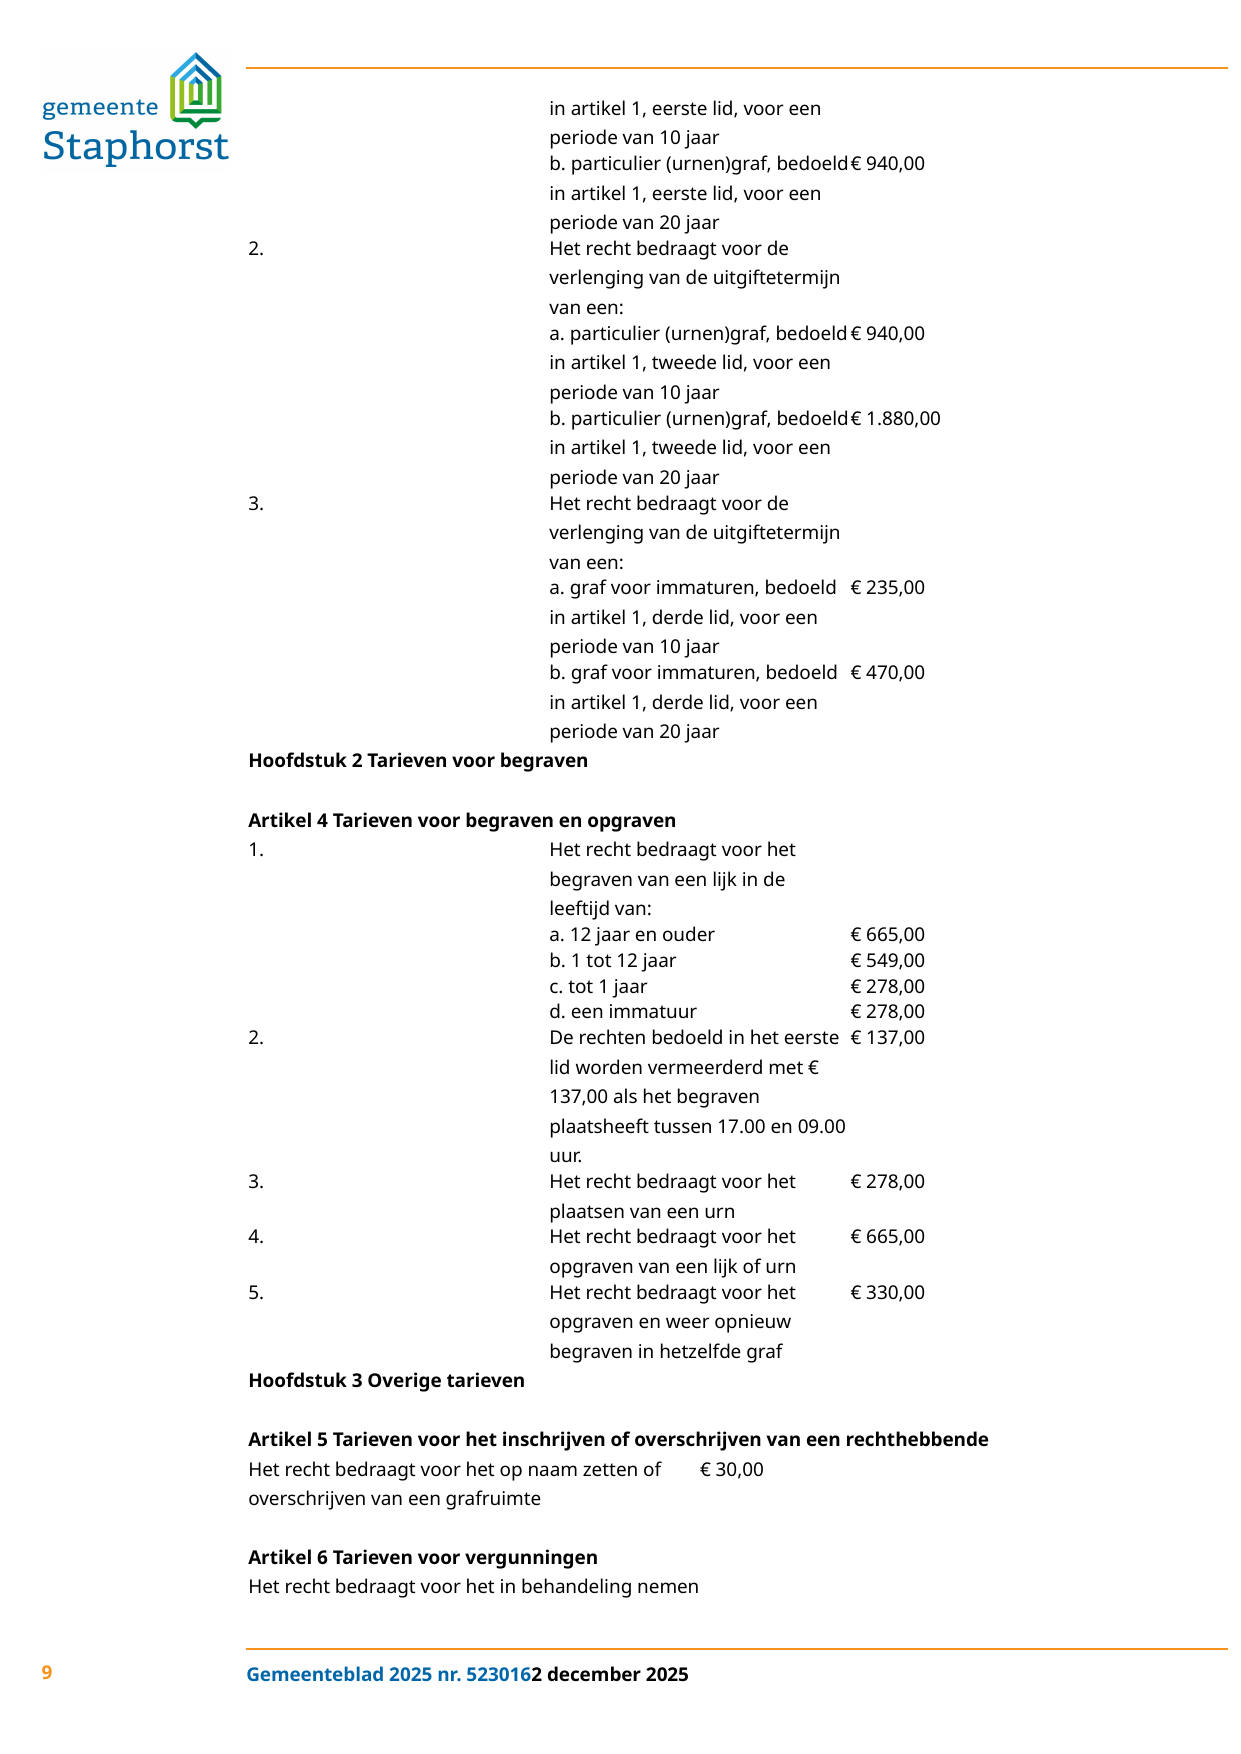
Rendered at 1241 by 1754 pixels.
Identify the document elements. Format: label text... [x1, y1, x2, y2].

table_cell [248, 660, 549, 744]
table_cell [248, 999, 549, 1024]
table_cell b. 1 tot 12 jaar [549, 947, 850, 973]
table_cell Het recht bedraagt voor het opgraven en weer opnieuw begraven in hetzelfde graf [549, 1279, 850, 1364]
table_cell € 137,00 [850, 1024, 1152, 1168]
table_cell € 278,00 [850, 973, 1152, 998]
table_cell c. tot 1 jaar [549, 973, 850, 998]
table_cell [850, 235, 1152, 320]
table_cell € 940,00 [850, 150, 1152, 235]
table_cell b. particulier (urnen)graf, bedoeld in artikel 1, eerste lid, voor een periode van 20 jaar [549, 150, 850, 235]
table_cell [248, 575, 549, 659]
table_cell Het recht bedraagt voor het opgraven van een lijk of urn [549, 1224, 850, 1279]
table_header Het recht bedraagt voor het op naam zetten of overschrijven van een grafruimte [248, 1456, 700, 1511]
table_cell [248, 921, 549, 947]
table_cell [248, 405, 549, 490]
text Hoofdstuk 2 Tarieven voor begraven [248, 748, 1152, 773]
table_cell € 665,00 [850, 1224, 1152, 1279]
table_cell € 330,00 [850, 1279, 1152, 1364]
table_header 1. [248, 836, 549, 921]
table_header Het recht bedraagt voor het in behandeling nemen [248, 1574, 700, 1599]
table_header € 30,00 [700, 1456, 1152, 1511]
table_cell € 470,00 [850, 660, 1152, 744]
table_cell 2. [248, 1024, 549, 1168]
table_cell Het recht bedraagt voor het plaatsen van een urn [549, 1168, 850, 1224]
table_cell € 665,00 [850, 921, 1152, 947]
table_cell € 549,00 [850, 947, 1152, 973]
table_cell [248, 150, 549, 235]
table_cell 3. [248, 490, 549, 574]
table_cell a. particulier (urnen)graf, bedoeld in artikel 1, tweede lid, voor een periode van 10 jaar [549, 320, 850, 405]
table_cell a. graf voor immaturen, bedoeld in artikel 1, derde lid, voor een periode van 10 jaar [549, 575, 850, 659]
table_cell Het recht bedraagt voor de verlenging van de uitgiftetermijn van een: [549, 235, 850, 320]
table_header Het recht bedraagt voor het begraven van een lijk in de leeftijd van: [549, 836, 850, 921]
table_cell 3. [248, 1168, 549, 1224]
table_cell € 940,00 [850, 320, 1152, 405]
text Artikel 4 Tarieven voor begraven en opgraven [248, 807, 1152, 832]
table_header [850, 836, 1152, 921]
table_cell De rechten bedoeld in het eerste lid worden vermeerderd met € 137,00 als het begraven plaatsheeft tussen 17.00 en 09.00 uur. [549, 1024, 850, 1168]
table_cell € 278,00 [850, 1168, 1152, 1224]
text Artikel 6 Tarieven voor vergunningen [248, 1544, 1152, 1570]
table_cell 5. [248, 1279, 549, 1364]
table_cell [248, 973, 549, 998]
table_cell [248, 320, 549, 405]
picture [41, 47, 231, 172]
table_cell a. 12 jaar en ouder [549, 921, 850, 947]
table_cell b. particulier (urnen)graf, bedoeld in artikel 1, tweede lid, voor een periode van 20 jaar [549, 405, 850, 490]
table_cell [850, 95, 1152, 150]
table_cell € 278,00 [850, 999, 1152, 1024]
text Hoofdstuk 3 Overige tarieven [248, 1367, 1152, 1393]
table_cell [850, 490, 1152, 574]
table_cell € 235,00 [850, 575, 1152, 659]
table_header [700, 1574, 1152, 1599]
table_cell [248, 95, 549, 150]
table_cell d. een immatuur [549, 999, 850, 1024]
table_cell 4. [248, 1224, 549, 1279]
table_cell 2. [248, 235, 549, 320]
table_cell b. graf voor immaturen, bedoeld in artikel 1, derde lid, voor een periode van 20 jaar [549, 660, 850, 744]
table_cell [248, 947, 549, 973]
table_cell € 1.880,00 [850, 405, 1152, 490]
text Artikel 5 Tarieven voor het inschrijven of overschrijven van een rechthebbende [248, 1426, 1152, 1452]
table_cell Het recht bedraagt voor de verlenging van de uitgiftetermijn van een: [549, 490, 850, 574]
table_cell in artikel 1, eerste lid, voor een periode van 10 jaar [549, 95, 850, 150]
